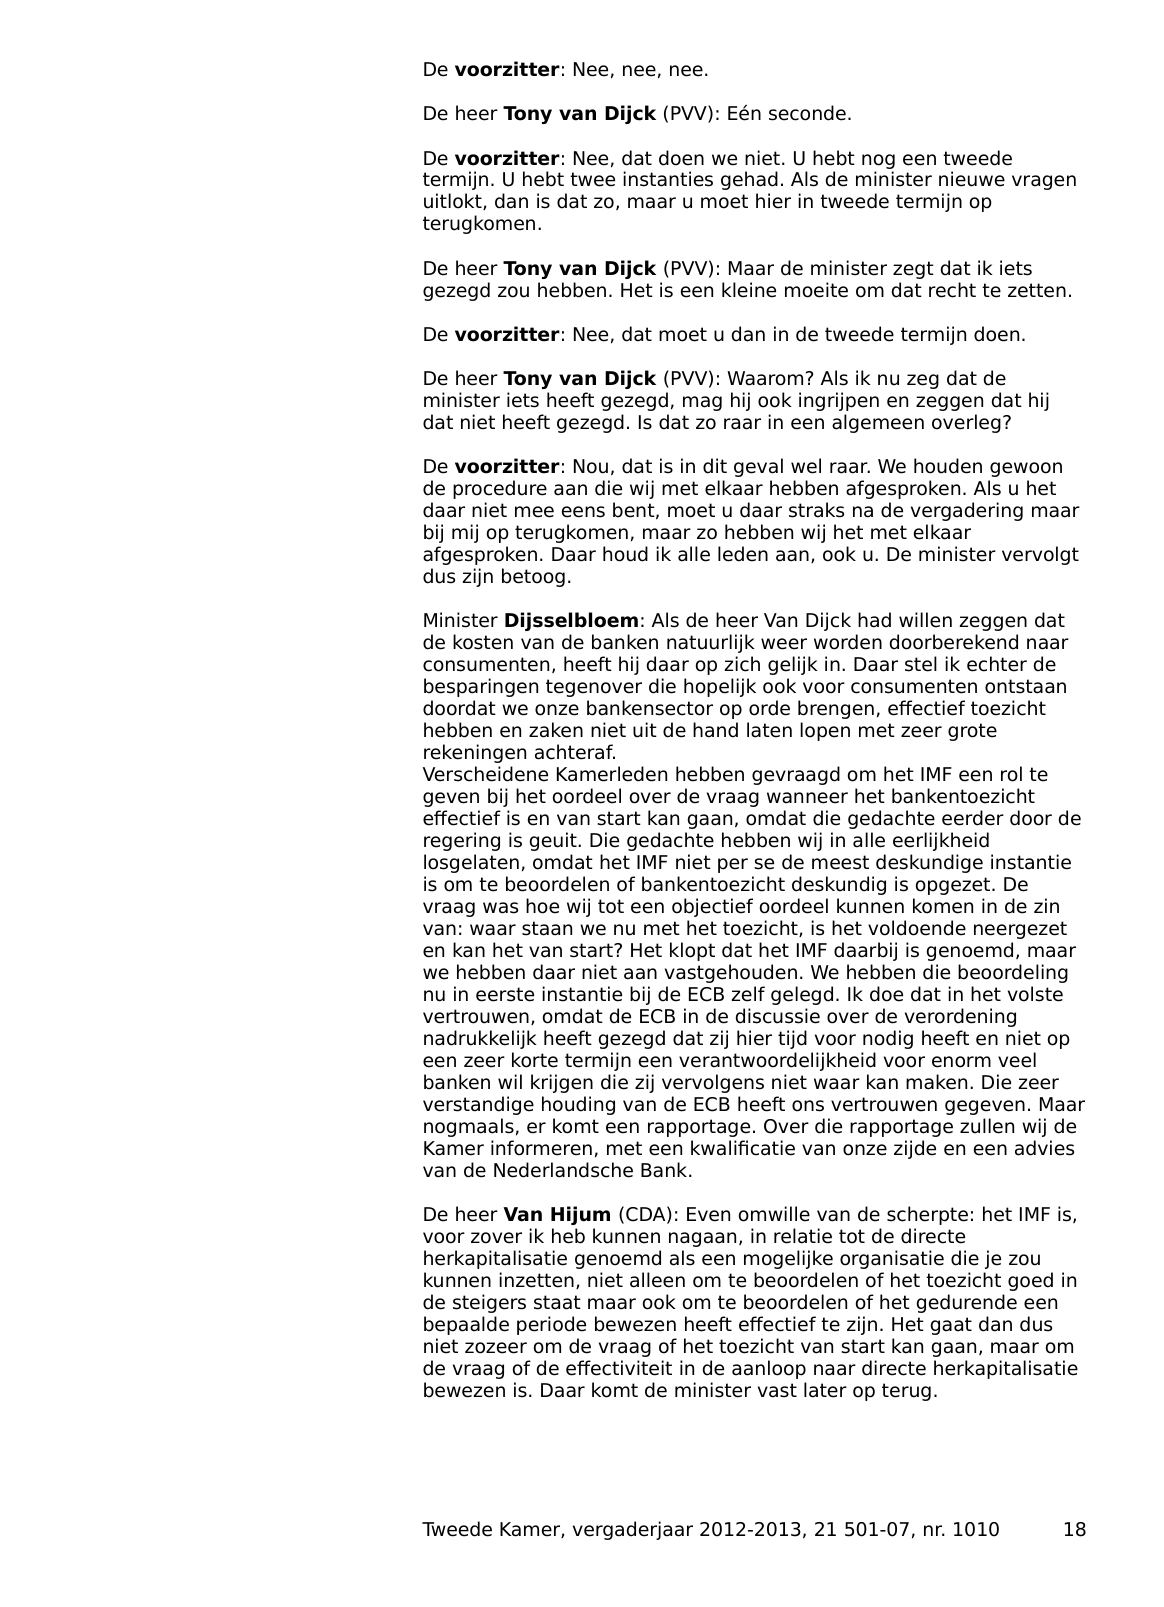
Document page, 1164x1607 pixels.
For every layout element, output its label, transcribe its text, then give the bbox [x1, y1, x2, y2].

text De voorzitter: Nee, dat doen we niet. U hebt nog een tweede termijn. U hebt twee instanties gehad. Als de minister nieuwe vragen uitlokt, dan is dat zo, maar u moet hier in tweede termijn op terugkomen. [422, 147, 1087, 235]
text De voorzitter: Nee, nee, nee. [422, 59, 1087, 81]
text De heer Tony van Dijck (PVV): Eén seconde. [422, 103, 1087, 125]
text Minister Dijsselbloem: Als de heer Van Dijck had willen zeggen dat de kosten van de banken natuurlijk weer worden doorberekend naar consumenten, heeft hij daar op zich gelijk in. Daar stel ik echter de besparingen tegenover die hopelijk ook voor consumenten ontstaan doordat we onze bankensector op orde brengen, effectief toezicht hebben en zaken niet uit de hand laten lopen met zeer grote rekeningen achteraf. [422, 610, 1087, 764]
text De voorzitter: Nou, dat is in dit geval wel raar. We houden gewoon de procedure aan die wij met elkaar hebben afgesproken. Als u het daar niet mee eens bent, moet u daar straks na de vergadering maar bij mij op terugkomen, maar zo hebben wij het met elkaar afgesproken. Daar houd ik alle leden aan, ook u. De minister vervolgt dus zijn betoog. [422, 456, 1087, 588]
text Verscheidene Kamerleden hebben gevraagd om het IMF een rol te geven bij het oordeel over de vraag wanneer het bankentoezicht effectief is en van start kan gaan, omdat die gedachte eerder door de regering is geuit. Die gedachte hebben wij in alle eerlijkheid losgelaten, omdat het IMF niet per se de meest deskundige instantie is om te beoordelen of bankentoezicht deskundig is opgezet. De vraag was hoe wij tot een objectief oordeel kunnen komen in de zin van: waar staan we nu met het toezicht, is het voldoende neergezet en kan het van start? Het klopt dat het IMF daarbij is genoemd, maar we hebben daar niet aan vastgehouden. We hebben die beoordeling nu in eerste instantie bij de ECB zelf gelegd. Ik doe dat in het volste vertrouwen, omdat de ECB in de discussie over de verordening nadrukkelijk heeft gezegd dat zij hier tijd voor nodig heeft en niet op een zeer korte termijn een verantwoordelijkheid voor enorm veel banken wil krijgen die zij vervolgens niet waar kan maken. Die zeer verstandige houding van de ECB heeft ons vertrouwen gegeven. Maar nogmaals, er komt een rapportage. Over die rapportage zullen wij de Kamer informeren, met een kwalificatie van onze zijde en een advies van de Nederlandsche Bank. [422, 764, 1087, 1181]
text De heer Tony van Dijck (PVV): Waarom? Als ik nu zeg dat de minister iets heeft gezegd, mag hij ook ingrijpen en zeggen dat hij dat niet heeft gezegd. Is dat zo raar in een algemeen overleg? [422, 368, 1087, 434]
text De voorzitter: Nee, dat moet u dan in de tweede termijn doen. [422, 324, 1087, 346]
text De heer Tony van Dijck (PVV): Maar de minister zegt dat ik iets gezegd zou hebben. Het is een kleine moeite om dat recht te zetten. [422, 257, 1087, 301]
text De heer Van Hijum (CDA): Even omwille van de scherpte: het IMF is, voor zover ik heb kunnen nagaan, in relatie tot de directe herkapitalisatie genoemd als een mogelijke organisatie die je zou kunnen inzetten, niet alleen om te beoordelen of het toezicht goed in de steigers staat maar ook om te beoordelen of het gedurende een bepaalde periode bewezen heeft effectief te zijn. Het gaat dan dus niet zozeer om de vraag of het toezicht van start kan gaan, maar om de vraag of de effectiviteit in de aanloop naar directe herkapitalisatie bewezen is. Daar komt de minister vast later op terug. [422, 1204, 1087, 1401]
